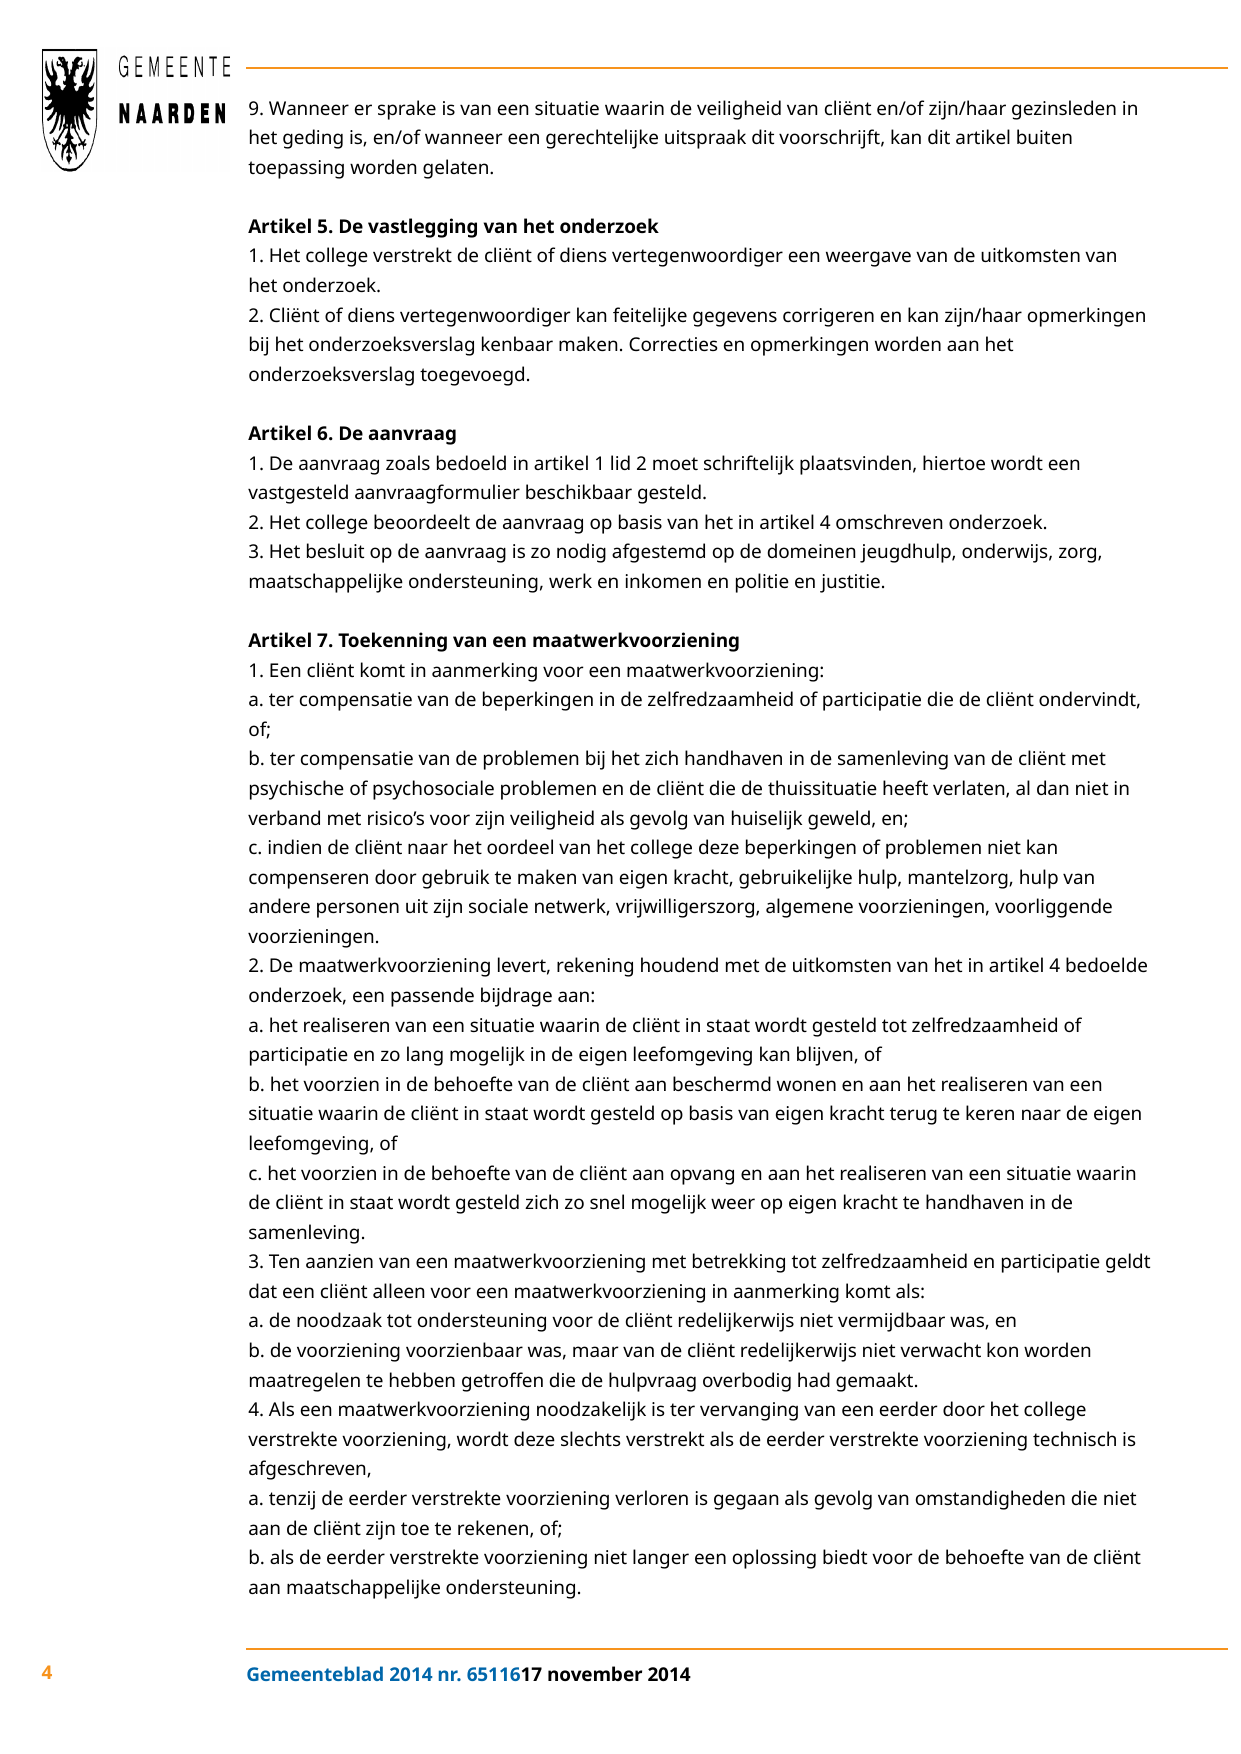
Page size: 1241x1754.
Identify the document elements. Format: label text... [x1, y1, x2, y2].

text a. het realiseren van een situatie waarin de cliënt in staat wordt gesteld tot zelfredzaamheid of participatie en zo lang mogelijk in de eigen leefomgeving kan blijven, of [248, 1012, 1152, 1067]
text c. indien de cliënt naar het oordeel van het college deze beperkingen of problemen niet kan compenseren door gebruik te maken van eigen kracht, gebruikelijke hulp, mantelzorg, hulp van andere personen uit zijn sociale netwerk, vrijwilligerszorg, algemene voorzieningen, voorliggende voorzieningen. [248, 834, 1152, 949]
text b. de voorziening voorzienbaar was, maar van de cliënt redelijkerwijs niet verwacht kon worden maatregelen te hebben getroffen die de hulpvraag overbodig had gemaakt. [248, 1337, 1152, 1393]
text 1. De aanvraag zoals bedoeld in artikel 1 lid 2 moet schriftelijk plaatsvinden, hiertoe wordt een vastgesteld aanvraagformulier beschikbaar gesteld. [248, 450, 1152, 505]
text 3. Het besluit op de aanvraag is zo nodig afgestemd op de domeinen jeugdhulp, onderwijs, zorg, maatschappelijke ondersteuning, werk en inkomen en politie en justitie. [248, 538, 1152, 594]
text 3. Ten aanzien van een maatwerkvoorziening met betrekking tot zelfredzaamheid en participatie geldt dat een cliënt alleen voor een maatwerkvoorziening in aanmerking komt als: [248, 1248, 1152, 1304]
text a. de noodzaak tot ondersteuning voor de cliënt redelijkerwijs niet vermijdbaar was, en [248, 1308, 1152, 1333]
text 1. Een cliënt komt in aanmerking voor een maatwerkvoorziening: [248, 657, 1152, 683]
text a. tenzij de eerder verstrekte voorziening verloren is gegaan als gevolg van omstandigheden die niet aan de cliënt zijn toe te rekenen, of; [248, 1485, 1152, 1541]
text 2. Cliënt of diens vertegenwoordiger kan feitelijke gegevens corrigeren en kan zijn/haar opmerkingen bij het onderzoeksverslag kenbaar maken. Correcties en opmerkingen worden aan het onderzoeksverslag toegevoegd. [248, 302, 1152, 387]
text 4. Als een maatwerkvoorziening noodzakelijk is ter vervanging van een eerder door het college verstrekte voorziening, wordt deze slechts verstrekt als de eerder verstrekte voorziening technisch is afgeschreven, [248, 1396, 1152, 1481]
text 1. Het college verstrekt de cliënt of diens vertegenwoordiger een weergave van de uitkomsten van het onderzoek. [248, 243, 1152, 298]
text 2. Het college beoordeelt de aanvraag op basis van het in artikel 4 omschreven onderzoek. [248, 509, 1152, 535]
text Artikel 7. Toekenning van een maatwerkvoorziening [248, 627, 1152, 653]
text 9. Wanneer er sprake is van een situatie waarin de veiligheid van cliënt en/of zijn/haar gezinsleden in het geding is, en/of wanneer een gerechtelijke uitspraak dit voorschrijft, kan dit artikel buiten toepassing worden gelaten. [248, 95, 1152, 180]
text 2. De maatwerkvoorziening levert, rekening houdend met de uitkomsten van het in artikel 4 bedoelde onderzoek, een passende bijdrage aan: [248, 953, 1152, 1008]
text b. het voorzien in de behoefte van de cliënt aan beschermd wonen en aan het realiseren van een situatie waarin de cliënt in staat wordt gesteld op basis van eigen kracht terug te keren naar de eigen leefomgeving, of [248, 1071, 1152, 1156]
picture [41, 47, 231, 172]
text Artikel 5. De vastlegging van het onderzoek [248, 213, 1152, 239]
text b. ter compensatie van de problemen bij het zich handhaven in de samenleving van de cliënt met psychische of psychosociale problemen en de cliënt die de thuissituatie heeft verlaten, al dan niet in verband met risico’s voor zijn veiligheid als gevolg van huiselijk geweld, en; [248, 746, 1152, 831]
text Artikel 6. De aanvraag [248, 420, 1152, 446]
text c. het voorzien in de behoefte van de cliënt aan opvang en aan het realiseren van een situatie waarin de cliënt in staat wordt gesteld zich zo snel mogelijk weer op eigen kracht te handhaven in de samenleving. [248, 1160, 1152, 1245]
text b. als de eerder verstrekte voorziening niet langer een oplossing biedt voor de behoefte van de cliënt aan maatschappelijke ondersteuning. [248, 1544, 1152, 1600]
text a. ter compensatie van de beperkingen in de zelfredzaamheid of participatie die de cliënt ondervindt, of; [248, 686, 1152, 742]
